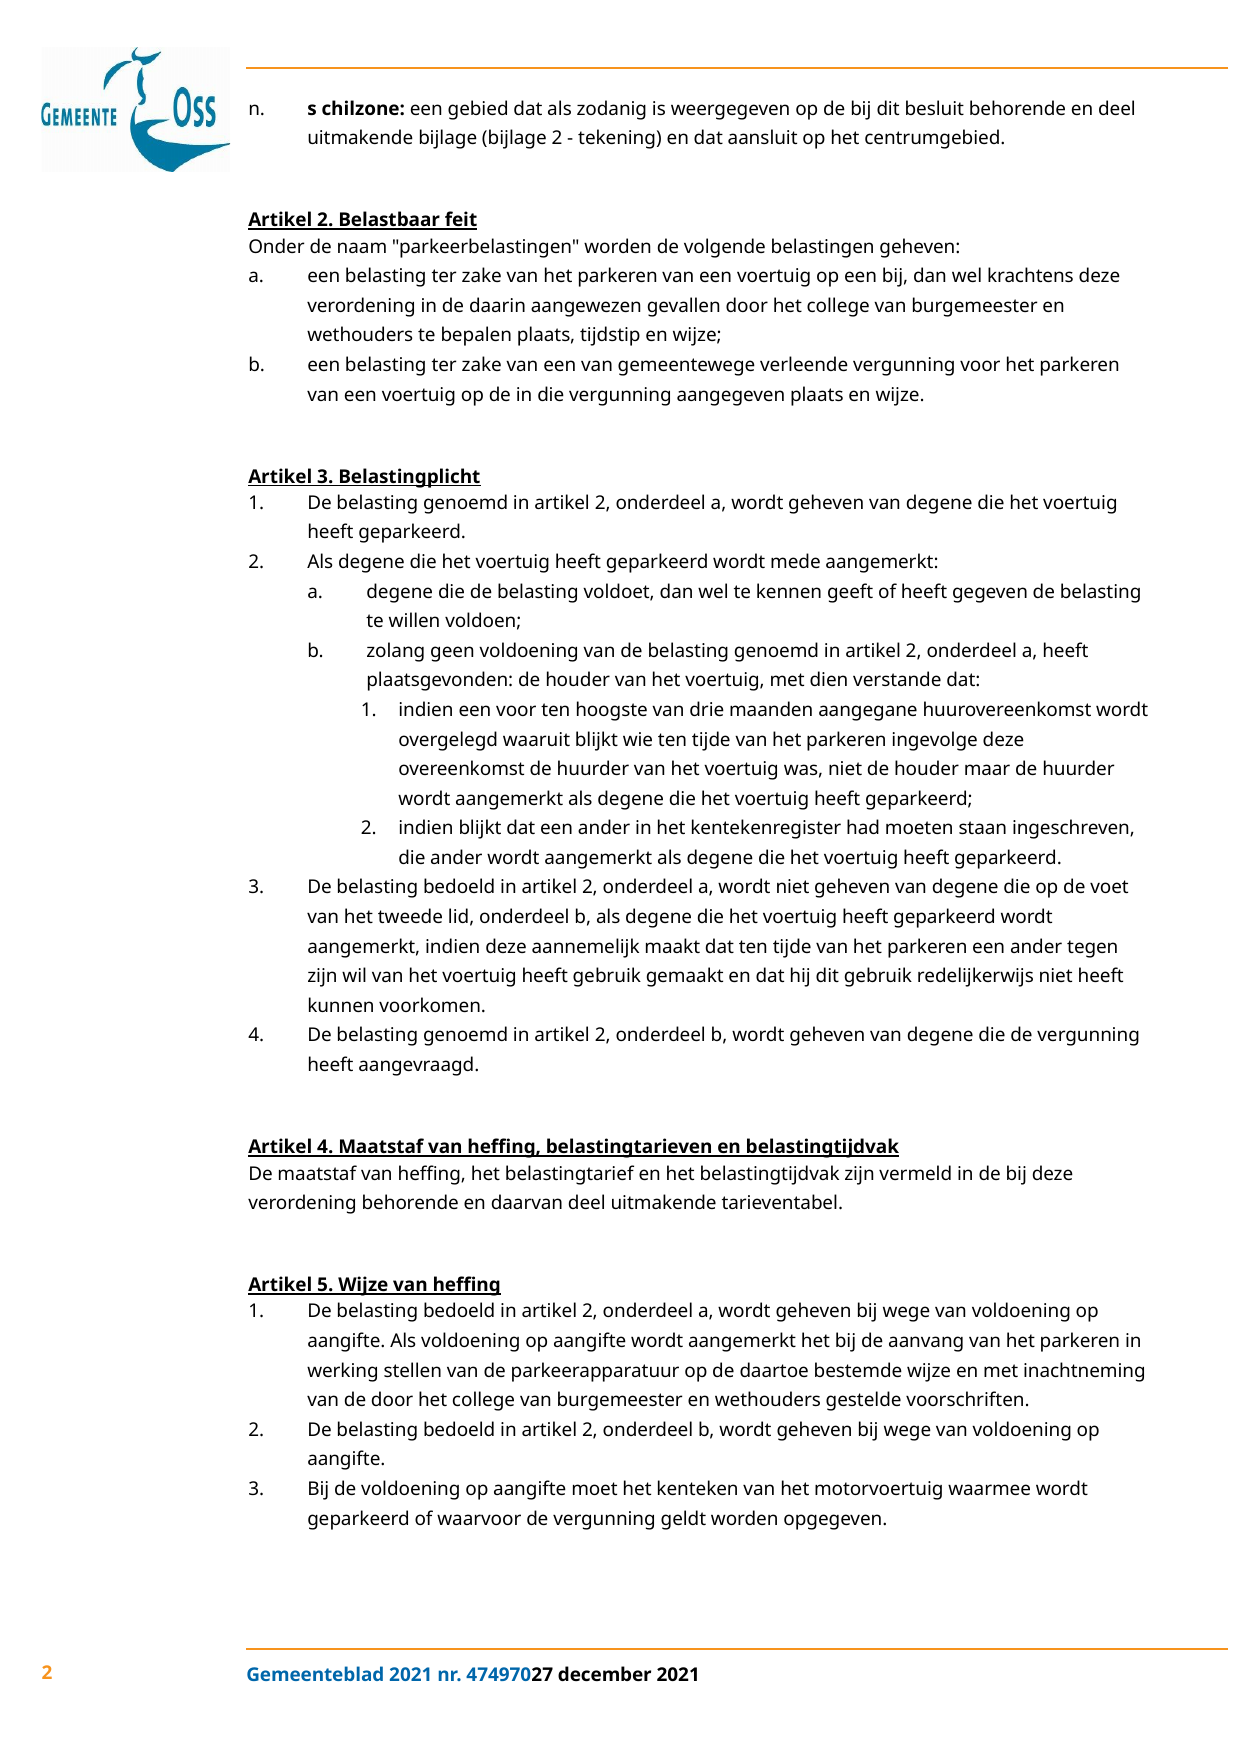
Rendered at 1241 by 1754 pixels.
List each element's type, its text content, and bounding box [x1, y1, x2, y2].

list Als degene die het voertuig heeft geparkeerd wordt mede aangemerkt: [248, 548, 1152, 574]
list een belasting ter zake van het parkeren van een voertuig op een bij, dan wel krachtens deze verordening in de daarin aangewezen gevallen door het college van burgemeester en wethouders te bepalen plaats, tijdstip en wijze; [248, 262, 1152, 347]
text Artikel 2. Belastbaar feit [248, 204, 1152, 233]
list De belasting bedoeld in artikel 2, onderdeel a, wordt geheven bij wege van voldoening op aangifte. Als voldoening op aangifte wordt aangemerkt het bij de aanvang van het parkeren in werking stellen van de parkeerapparatuur op de daartoe bestemde wijze en met inachtneming van de door het college van burgemeester en wethouders gestelde voorschriften. [248, 1298, 1152, 1412]
text De maatstaf van heffing, het belastingtarief en het belastingtijdvak zijn vermeld in de bij deze verordening behorende en daarvan deel uitmakende tarieventabel. [248, 1160, 1152, 1215]
text Onder de naam "parkeerbelastingen" worden de volgende belastingen geheven: [248, 233, 1152, 258]
list De belasting bedoeld in artikel 2, onderdeel a, wordt niet geheven van degene die op de voet van het tweede lid, onderdeel b, als degene die het voertuig heeft geparkeerd wordt aangemerkt, indien deze aannemelijk maakt dat ten tijde van het parkeren een ander tegen zijn wil van het voertuig heeft gebruik gemaakt en dat hij dit gebruik redelijkerwijs niet heeft kunnen voorkomen. [248, 874, 1152, 1018]
text Artikel 5. Wijze van heffing [248, 1269, 1152, 1298]
list een belasting ter zake van een van gemeentewege verleende vergunning voor het parkeren van een voertuig op de in die vergunning aangegeven plaats en wijze. [248, 351, 1152, 406]
list s chilzone: een gebied dat als zodanig is weergegeven op de bij dit besluit behorende en deel uitmakende bijlage (bijlage 2 - tekening) en dat aansluit op het centrumgebied. [248, 95, 1152, 150]
text Artikel 4. Maatstaf van heffing, belastingtarieven en belastingtijdvak [248, 1131, 1152, 1160]
list De belasting bedoeld in artikel 2, onderdeel b, wordt geheven bij wege van voldoening op aangifte. [248, 1416, 1152, 1471]
list indien een voor ten hoogste van drie maanden aangegane huurovereenkomst wordt overgelegd waaruit blijkt wie ten tijde van het parkeren ingevolge deze overeenkomst de huurder van het voertuig was, niet de houder maar de huurder wordt aangemerkt als degene die het voertuig heeft geparkeerd; [361, 696, 1152, 811]
list De belasting genoemd in artikel 2, onderdeel a, wordt geheven van degene die het voertuig heeft geparkeerd. [248, 489, 1152, 544]
list De belasting genoemd in artikel 2, onderdeel b, wordt geheven van degene die de vergunning heeft aangevraagd. [248, 1022, 1152, 1077]
list degene die de belasting voldoet, dan wel te kennen geeft of heeft gegeven de belasting te willen voldoen; [307, 578, 1152, 633]
picture [41, 47, 231, 172]
list indien blijkt dat een ander in het kentekenregister had moeten staan ingeschreven, die ander wordt aangemerkt als degene die het voertuig heeft geparkeerd. [361, 814, 1152, 870]
list Bij de voldoening op aangifte moet het kenteken van het motorvoertuig waarmee wordt geparkeerd of waarvoor de vergunning geldt worden opgegeven. [248, 1475, 1152, 1531]
text Artikel 3. Belastingplicht [248, 461, 1152, 489]
list zolang geen voldoening van de belasting genoemd in artikel 2, onderdeel a, heeft plaatsgevonden: de houder van het voertuig, met dien verstande dat: [307, 637, 1152, 692]
